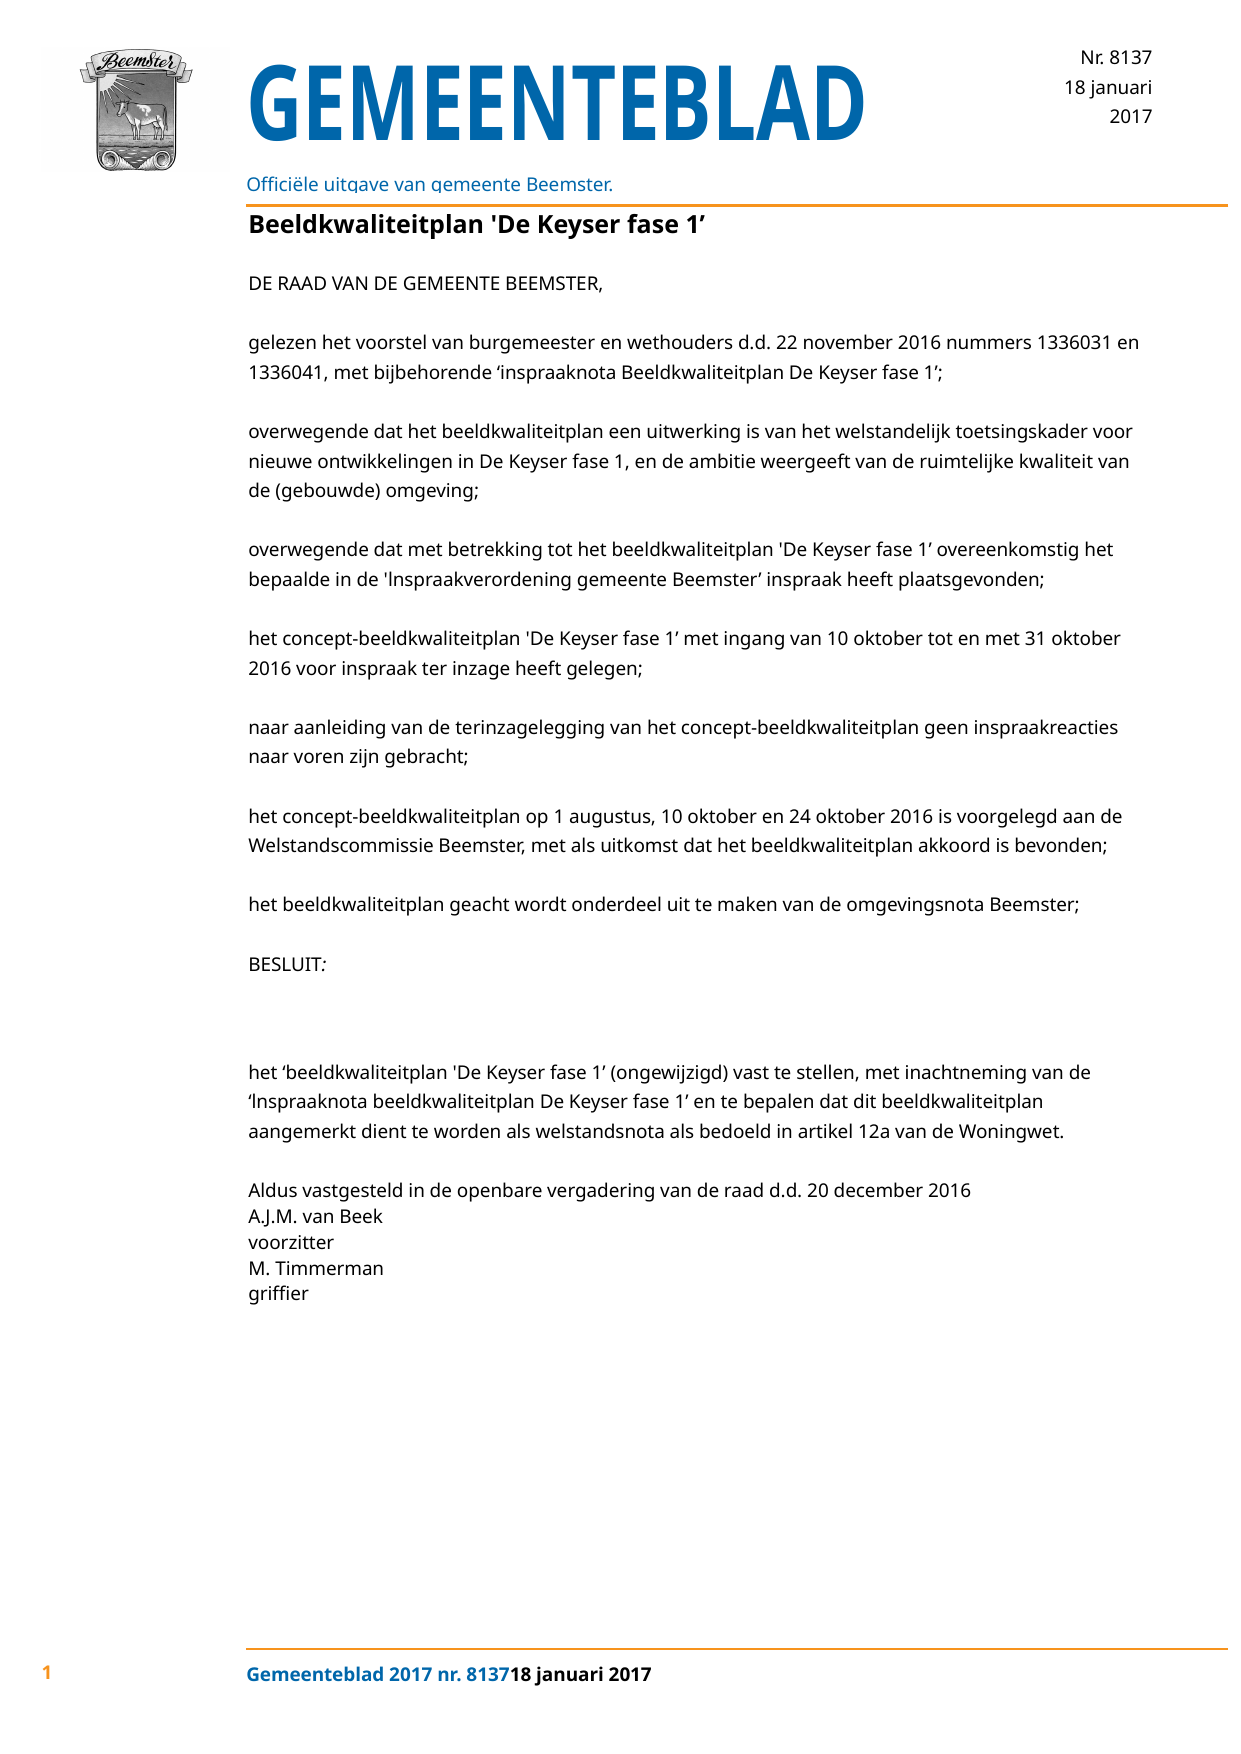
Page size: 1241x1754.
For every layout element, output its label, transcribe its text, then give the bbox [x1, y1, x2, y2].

text M. Timmerman [248, 1255, 1152, 1280]
text het concept-beeldkwaliteitplan 'De Keyser fase 1’ met ingang van 10 oktober tot en met 31 oktober 2016 voor inspraak ter inzage heeft gelegen; [248, 625, 1152, 681]
text overwegende dat met betrekking tot het beeldkwaliteitplan 'De Keyser fase 1’ overeenkomstig het bepaalde in de 'lnspraakverordening gemeente Beemster’ inspraak heeft plaatsgevonden; [248, 537, 1152, 592]
text A.J.M. van Beek [248, 1203, 1152, 1229]
text voorzitter [248, 1229, 1152, 1255]
text BESLUIT: [248, 951, 1152, 976]
text Beeldkwaliteitplan 'De Keyser fase 1’ [248, 207, 1152, 241]
text het concept-beeldkwaliteitplan op 1 augustus, 10 oktober en 24 oktober 2016 is voorgelegd aan de Welstandscommissie Beemster, met als uitkomst dat het beeldkwaliteitplan akkoord is bevonden; [248, 803, 1152, 858]
text gelezen het voorstel van burgemeester en wethouders d.d. 22 november 2016 nummers 1336031 en 1336041, met bijbehorende ‘inspraaknota Beeldkwaliteitplan De Keyser fase 1’; [248, 329, 1152, 385]
text naar aanleiding van de terinzagelegging van het concept-beeldkwaliteitplan geen inspraakreacties naar voren zijn gebracht; [248, 714, 1152, 769]
text Aldus vastgesteld in de openbare vergadering van de raad d.d. 20 december 2016 [248, 1177, 1152, 1203]
text DE RAAD VAN DE GEMEENTE BEEMSTER, [248, 270, 1152, 296]
text griffier [248, 1280, 1152, 1306]
text het beeldkwaliteitplan geacht wordt onderdeel uit te maken van de omgevingsnota Beemster; [248, 892, 1152, 917]
text het ‘beeldkwaliteitplan 'De Keyser fase 1’ (ongewijzigd) vast te stellen, met inachtneming van de ‘lnspraaknota beeldkwaliteitplan De Keyser fase 1’ en te bepalen dat dit beeldkwaliteitplan aangemerkt dient te worden als welstandsnota als bedoeld in artikel 12a van de Woningwet. [248, 1059, 1152, 1144]
text overwegende dat het beeldkwaliteitplan een uitwerking is van het welstandelijk toetsingskader voor nieuwe ontwikkelingen in De Keyser fase 1, en de ambitie weergeeft van de ruimtelijke kwaliteit van de (gebouwde) omgeving; [248, 418, 1152, 503]
picture [41, 47, 231, 172]
